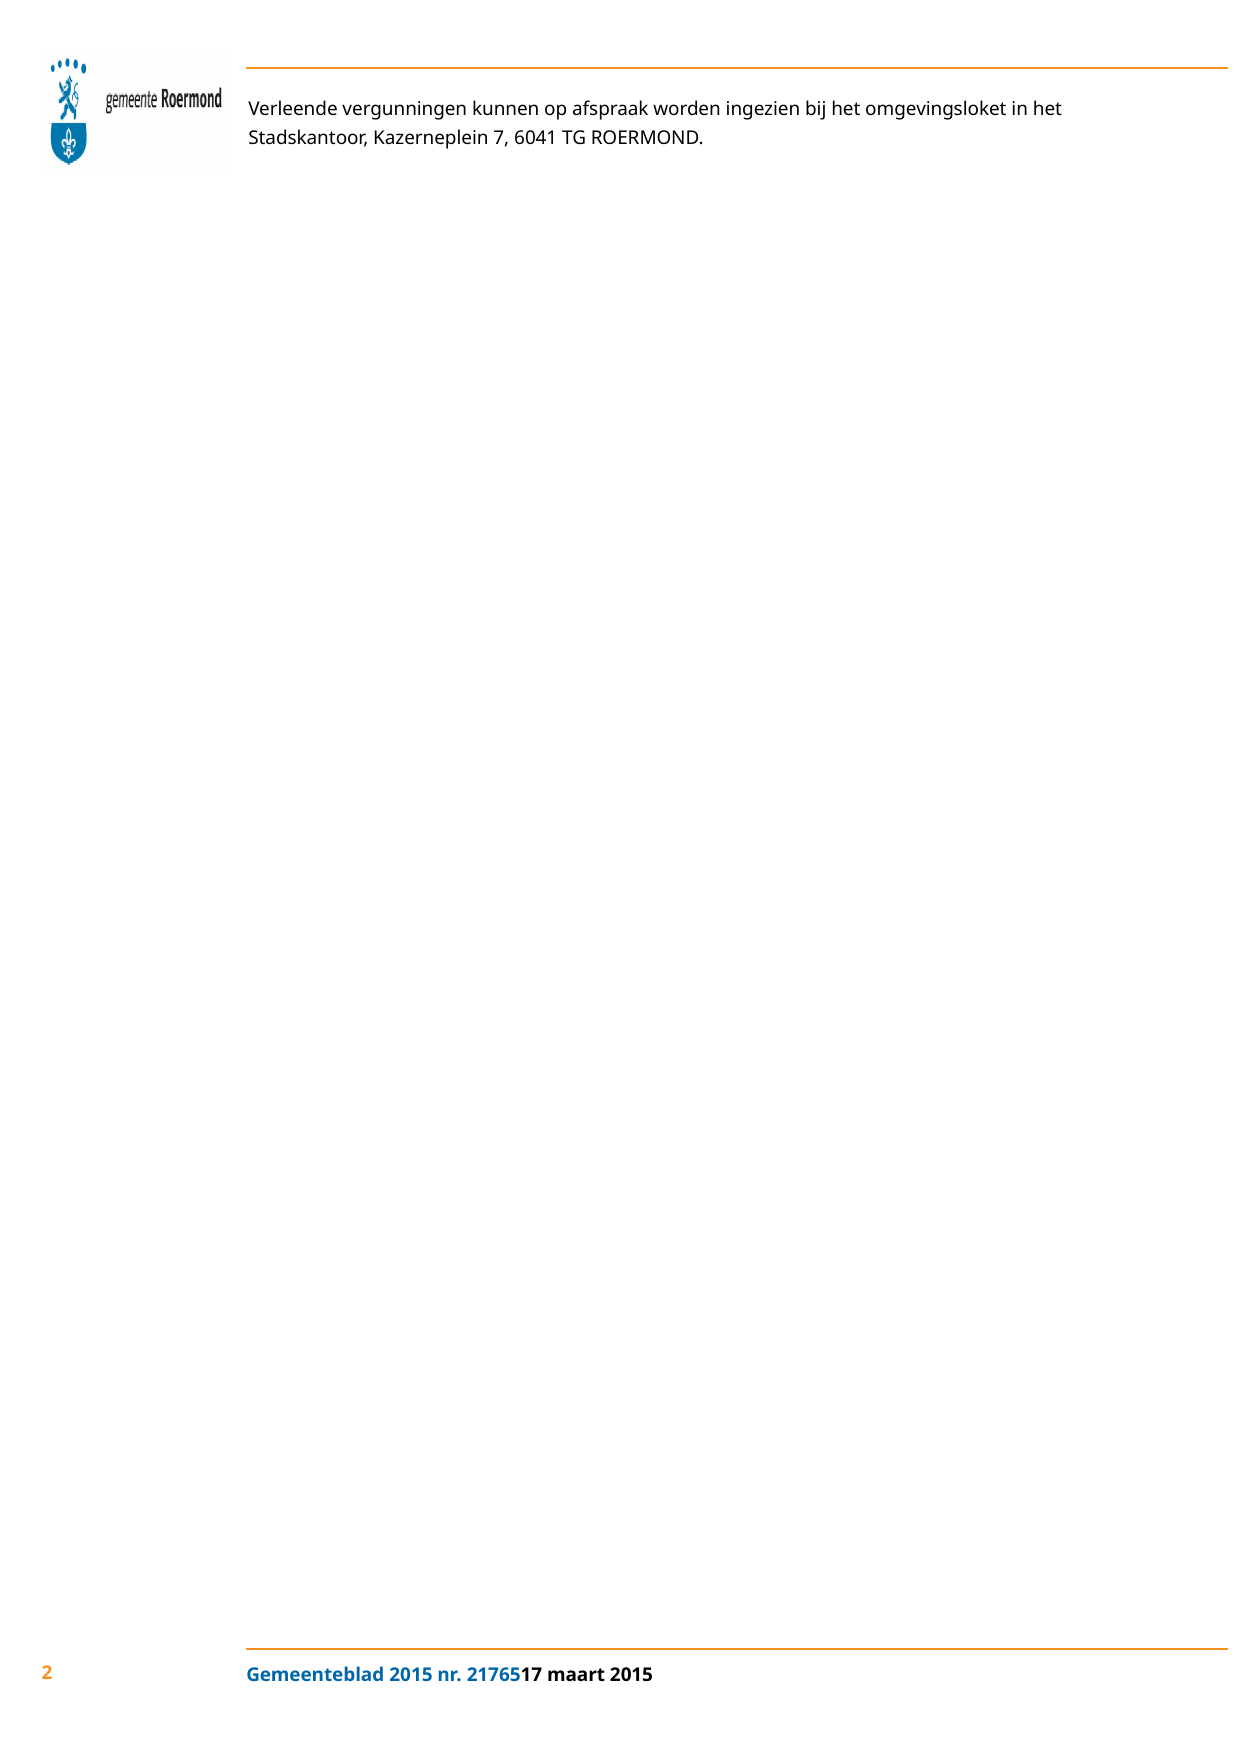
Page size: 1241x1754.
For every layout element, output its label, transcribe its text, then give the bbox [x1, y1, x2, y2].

text Verleende vergunningen kunnen op afspraak worden ingezien bij het omgevingsloket in het Stadskantoor, Kazerneplein 7, 6041 TG ROERMOND. [248, 95, 1152, 150]
picture [41, 47, 231, 172]
